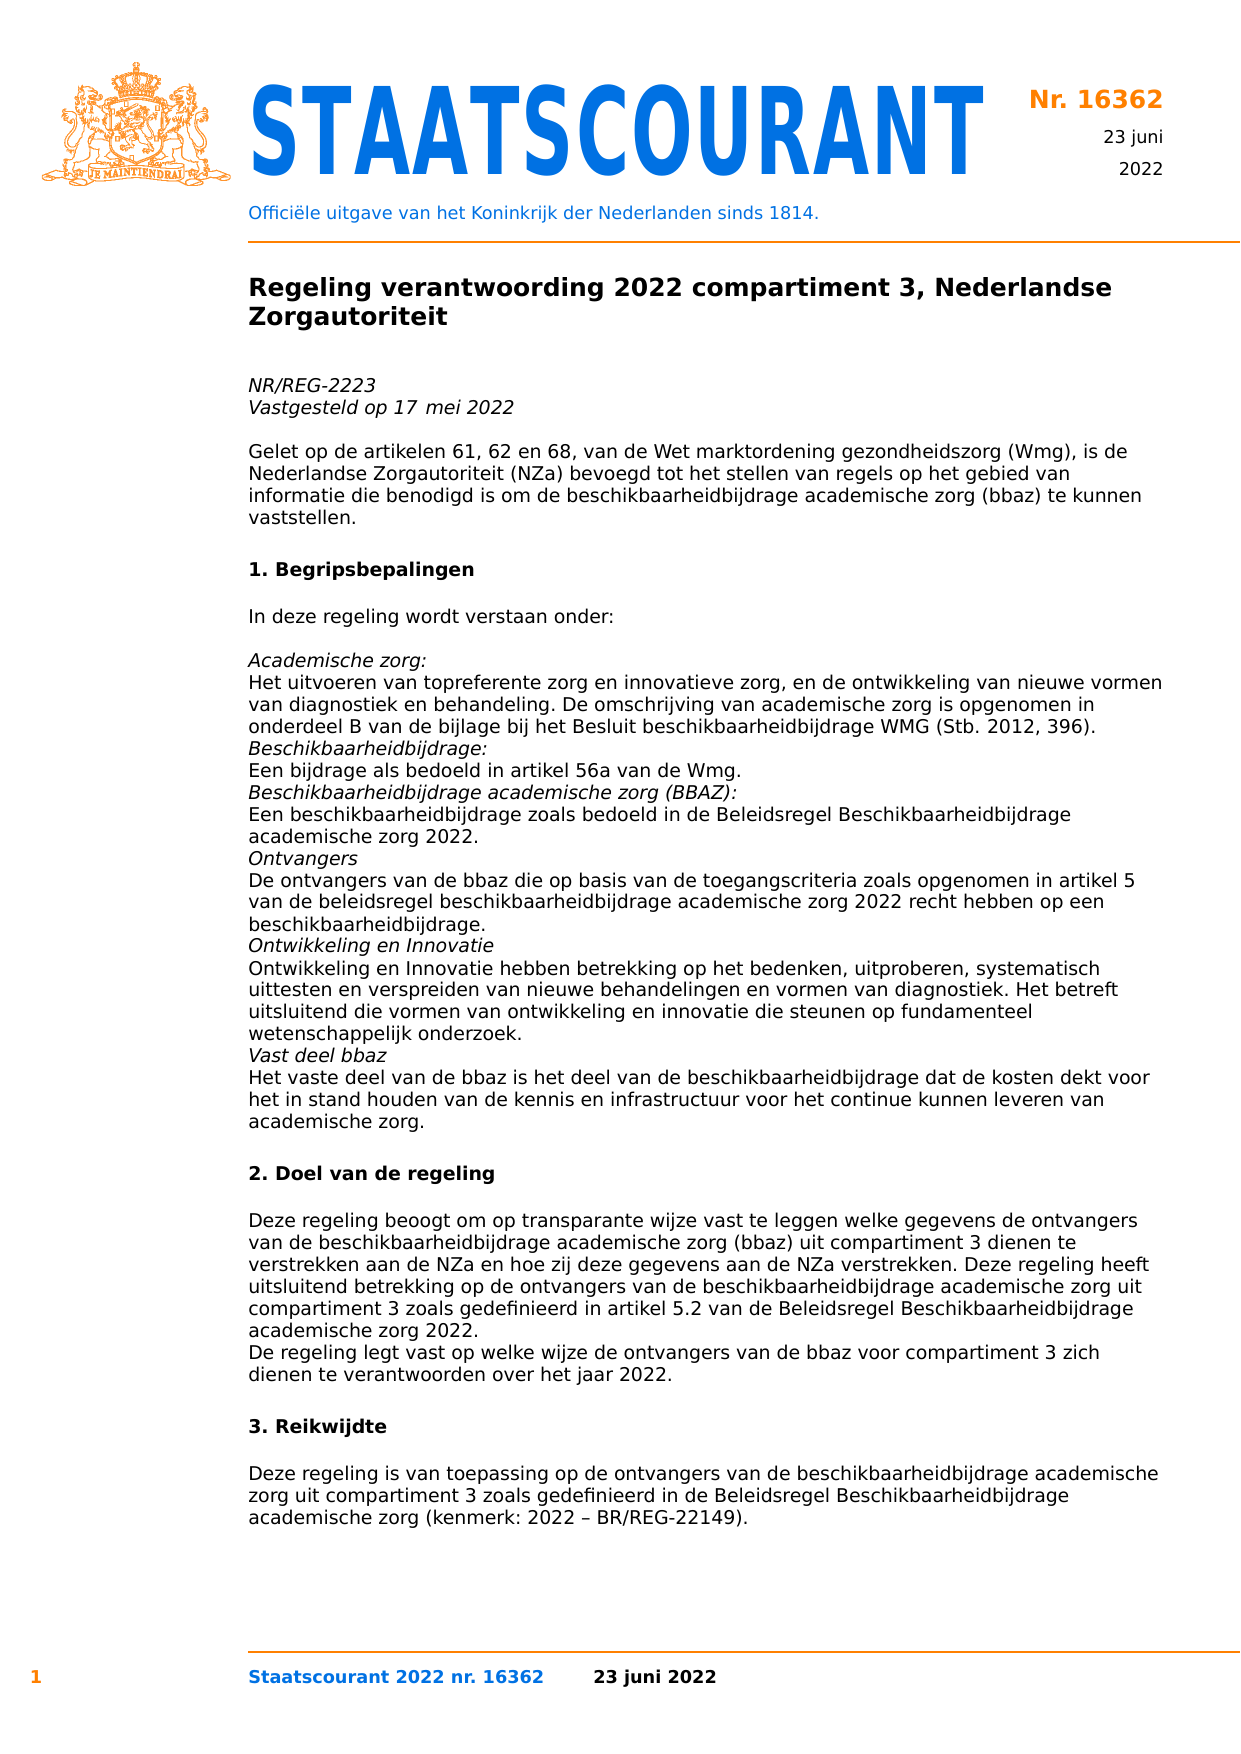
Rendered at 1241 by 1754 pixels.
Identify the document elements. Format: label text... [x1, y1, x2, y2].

text Ontvangers [248, 847, 1163, 869]
text Een bijdrage als bedoeld in artikel 56a van de Wmg. [248, 759, 1163, 782]
table_header [25, 62, 248, 241]
text In deze regeling wordt verstaan onder: [248, 606, 1163, 628]
text Het vaste deel van de bbaz is het deel van de beschikbaarheidbijdrage dat de kosten dekt voor het in stand houden van de kennis en infrastructuur voor het continue kunnen leveren van academische zorg. [248, 1067, 1163, 1133]
text Ontwikkeling en Innovatie hebben betrekking op het bedenken, uitproberen, systematisch uittesten en verspreiden van nieuwe behandelingen en vormen van diagnostiek. Het betreft uitsluitend die vormen van ontwikkeling en innovatie die steunen op fundamenteel wetenschappelijk onderzoek. [248, 957, 1163, 1045]
table_cell Officiële uitgave van het Koninkrijk der Nederlanden sinds 1814. [248, 203, 1240, 241]
text Ontwikkeling en Innovatie [248, 935, 1163, 957]
subtitle 3. Reikwijdte [248, 1416, 1163, 1438]
subtitle Regeling verantwoording 2022 compartiment 3, Nederlandse Zorgautoriteit [248, 273, 1163, 331]
text Beschikbaarheidbijdrage academische zorg (BBAZ): [248, 782, 1163, 803]
text Het uitvoeren van topreferente zorg en innovatieve zorg, en de ontwikkeling van nieuwe vormen van diagnostiek en behandeling. De omschrijving van academische zorg is opgenomen in onderdeel B van de bijlage bij het Besluit beschikbaarheidbijdrage WMG (Stb. 2012, 396). [248, 672, 1163, 738]
text NR/REG-2223 [248, 375, 1163, 397]
text Een beschikbaarheidbijdrage zoals bedoeld in de Beleidsregel Beschikbaarheidbijdrage academische zorg 2022. [248, 803, 1163, 847]
text Beschikbaarheidbijdrage: [248, 738, 1163, 759]
text Deze regeling is van toepassing op de ontvangers van de beschikbaarheidbijdrage academische zorg uit compartiment 3 zoals gedefinieerd in de Beleidsregel Beschikbaarheidbijdrage academische zorg (kenmerk: 2022 – BR/REG-22149). [248, 1463, 1163, 1529]
table_cell 2022 [998, 153, 1240, 203]
table_cell 23 juni [998, 121, 1240, 153]
table_header STAATSCOURANT [248, 62, 998, 203]
subtitle 2. Doel van de regeling [248, 1163, 1163, 1185]
text Deze regeling beoogt om op transparante wijze vast te leggen welke gegevens de ontvangers van de beschikbaarheidbijdrage academische zorg (bbaz) uit compartiment 3 dienen te verstrekken aan de NZa en hoe zij deze gegevens aan de NZa verstrekken. Deze regeling heeft uitsluitend betrekking op de ontvangers van de beschikbaarheidbijdrage academische zorg uit compartiment 3 zoals gedefinieerd in artikel 5.2 van de Beleidsregel Beschikbaarheidbijdrage academische zorg 2022. [248, 1210, 1163, 1342]
text De ontvangers van de bbaz die op basis van de toegangscriteria zoals opgenomen in artikel 5 van de beleidsregel beschikbaarheidbijdrage academische zorg 2022 recht hebben op een beschikbaarheidbijdrage. [248, 869, 1163, 935]
text Vast deel bbaz [248, 1045, 1163, 1067]
text Vastgesteld op 17 mei 2022 [248, 397, 1163, 419]
text Academische zorg: [248, 650, 1163, 672]
subtitle 1. Begripsbepalingen [248, 559, 1163, 581]
picture [41, 62, 231, 186]
table_header Nr. 16362 [998, 62, 1240, 121]
text De regeling legt vast op welke wijze de ontvangers van de bbaz voor compartiment 3 zich dienen te verantwoorden over het jaar 2022. [248, 1342, 1163, 1386]
text Gelet op de artikelen 61, 62 en 68, van de Wet marktordening gezondheidszorg (Wmg), is de Nederlandse Zorgautoriteit (NZa) bevoegd tot het stellen van regels op het gebied van informatie die benodigd is om de beschikbaarheidbijdrage academische zorg (bbaz) te kunnen vaststellen. [248, 441, 1163, 529]
